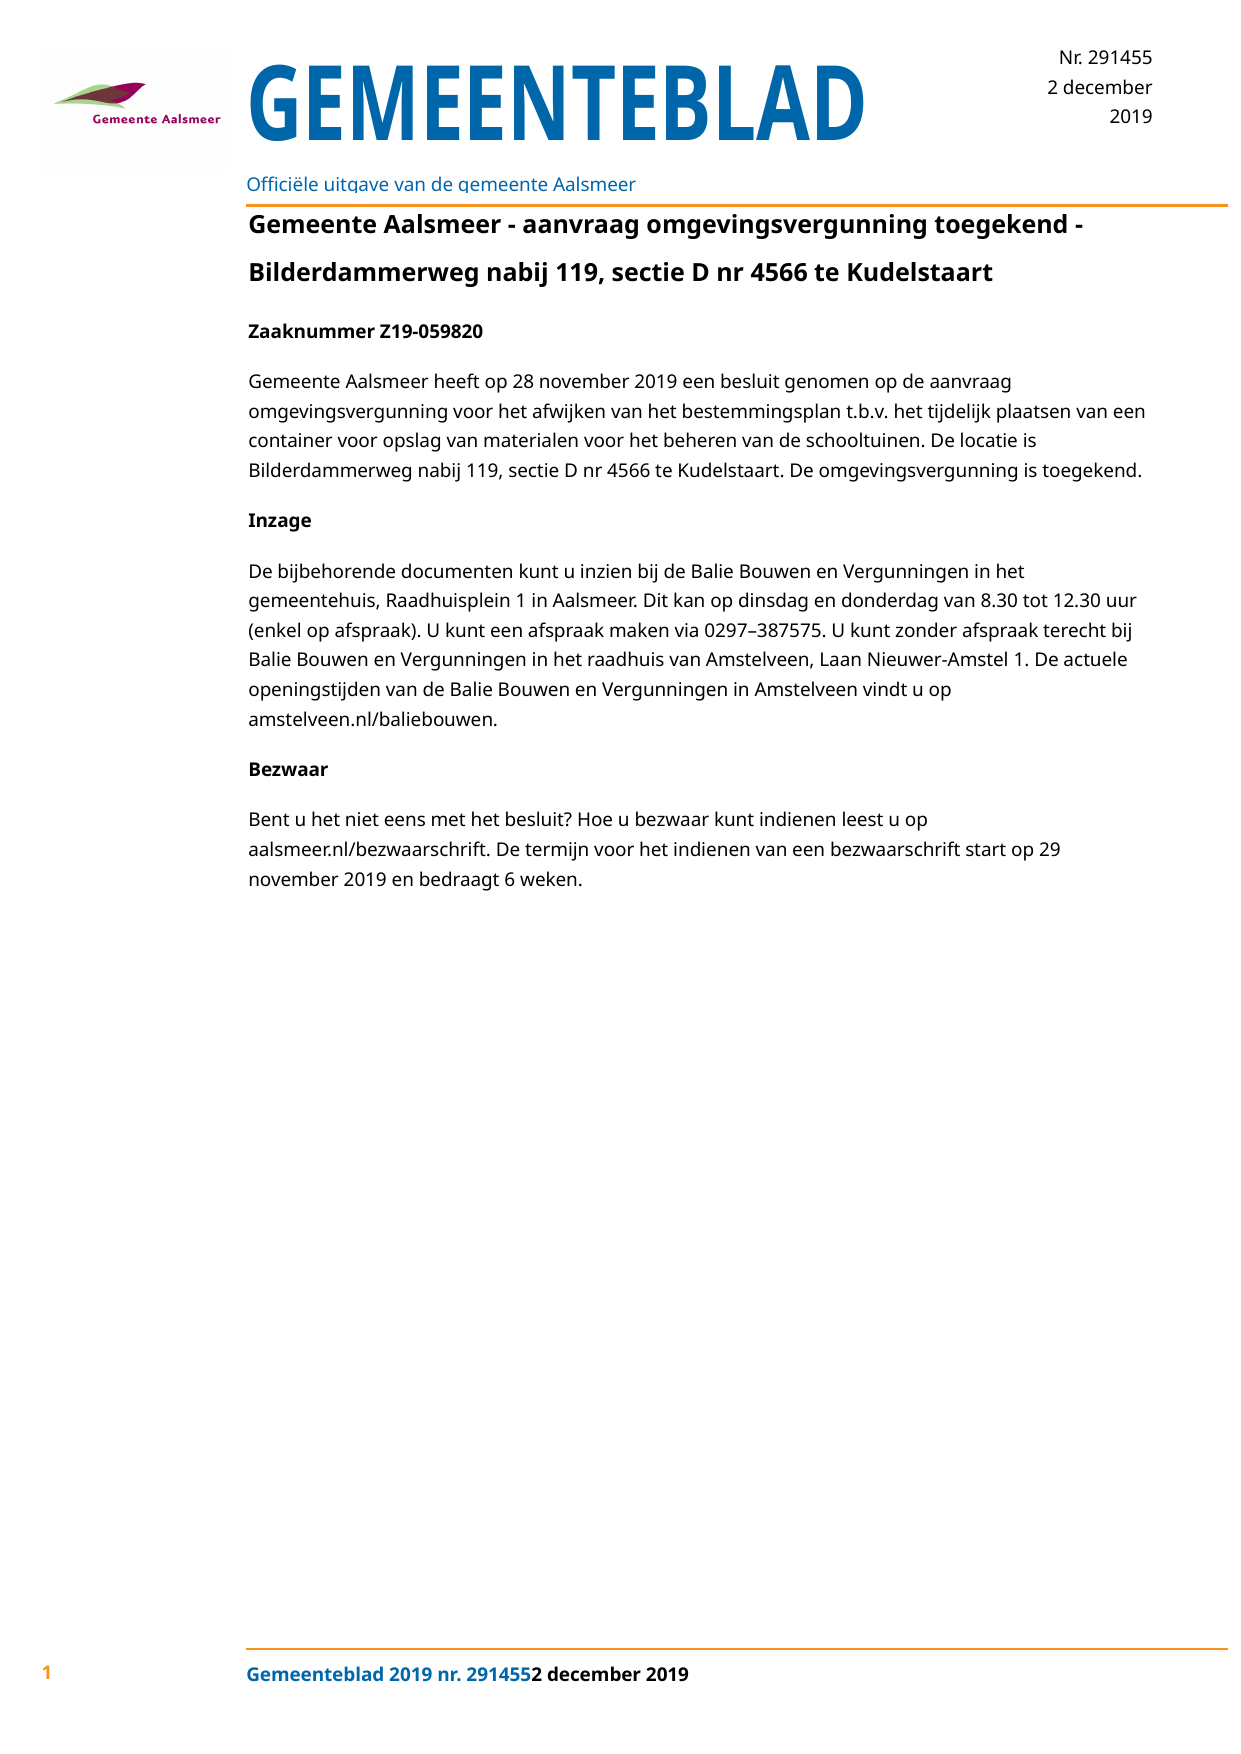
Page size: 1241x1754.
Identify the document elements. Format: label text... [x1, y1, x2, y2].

text Bent u het niet eens met het besluit? Hoe u bezwaar kunt indienen leest u op aalsmeer.nl/bezwaarschrift. De termijn voor het indienen van een bezwaarschrift start op 29 november 2019 en bedraagt 6 weken. [248, 807, 1152, 892]
text Gemeente Aalsmeer - aanvraag omgevingsvergunning toegekend - Bilderdammerweg nabij 119, sectie D nr 4566 te Kudelstaart [248, 207, 1152, 288]
picture [41, 47, 231, 172]
text Bezwaar [248, 756, 1152, 782]
text De bijbehorende documenten kunt u inzien bij de Balie Bouwen en Vergunningen in het gemeentehuis, Raadhuisplein 1 in Aalsmeer. Dit kan op dinsdag en donderdag van 8.30 tot 12.30 uur (enkel op afspraak). U kunt een afspraak maken via 0297–387575. U kunt zonder afspraak terecht bij Balie Bouwen en Vergunningen in het raadhuis van Amstelveen, Laan Nieuwer-Amstel 1. De actuele openingstijden van de Balie Bouwen en Vergunningen in Amstelveen vindt u op amstelveen.nl/baliebouwen. [248, 558, 1152, 732]
text Inzage [248, 507, 1152, 533]
text Zaaknummer Z19-059820 [248, 318, 1152, 344]
text Gemeente Aalsmeer heeft op 28 november 2019 een besluit genomen op de aanvraag omgevingsvergunning voor het afwijken van het bestemmingsplan t.b.v. het tijdelijk plaatsen van een container voor opslag van materialen voor het beheren van de schooltuinen. De locatie is Bilderdammerweg nabij 119, sectie D nr 4566 te Kudelstaart. De omgevingsvergunning is toegekend. [248, 368, 1152, 483]
